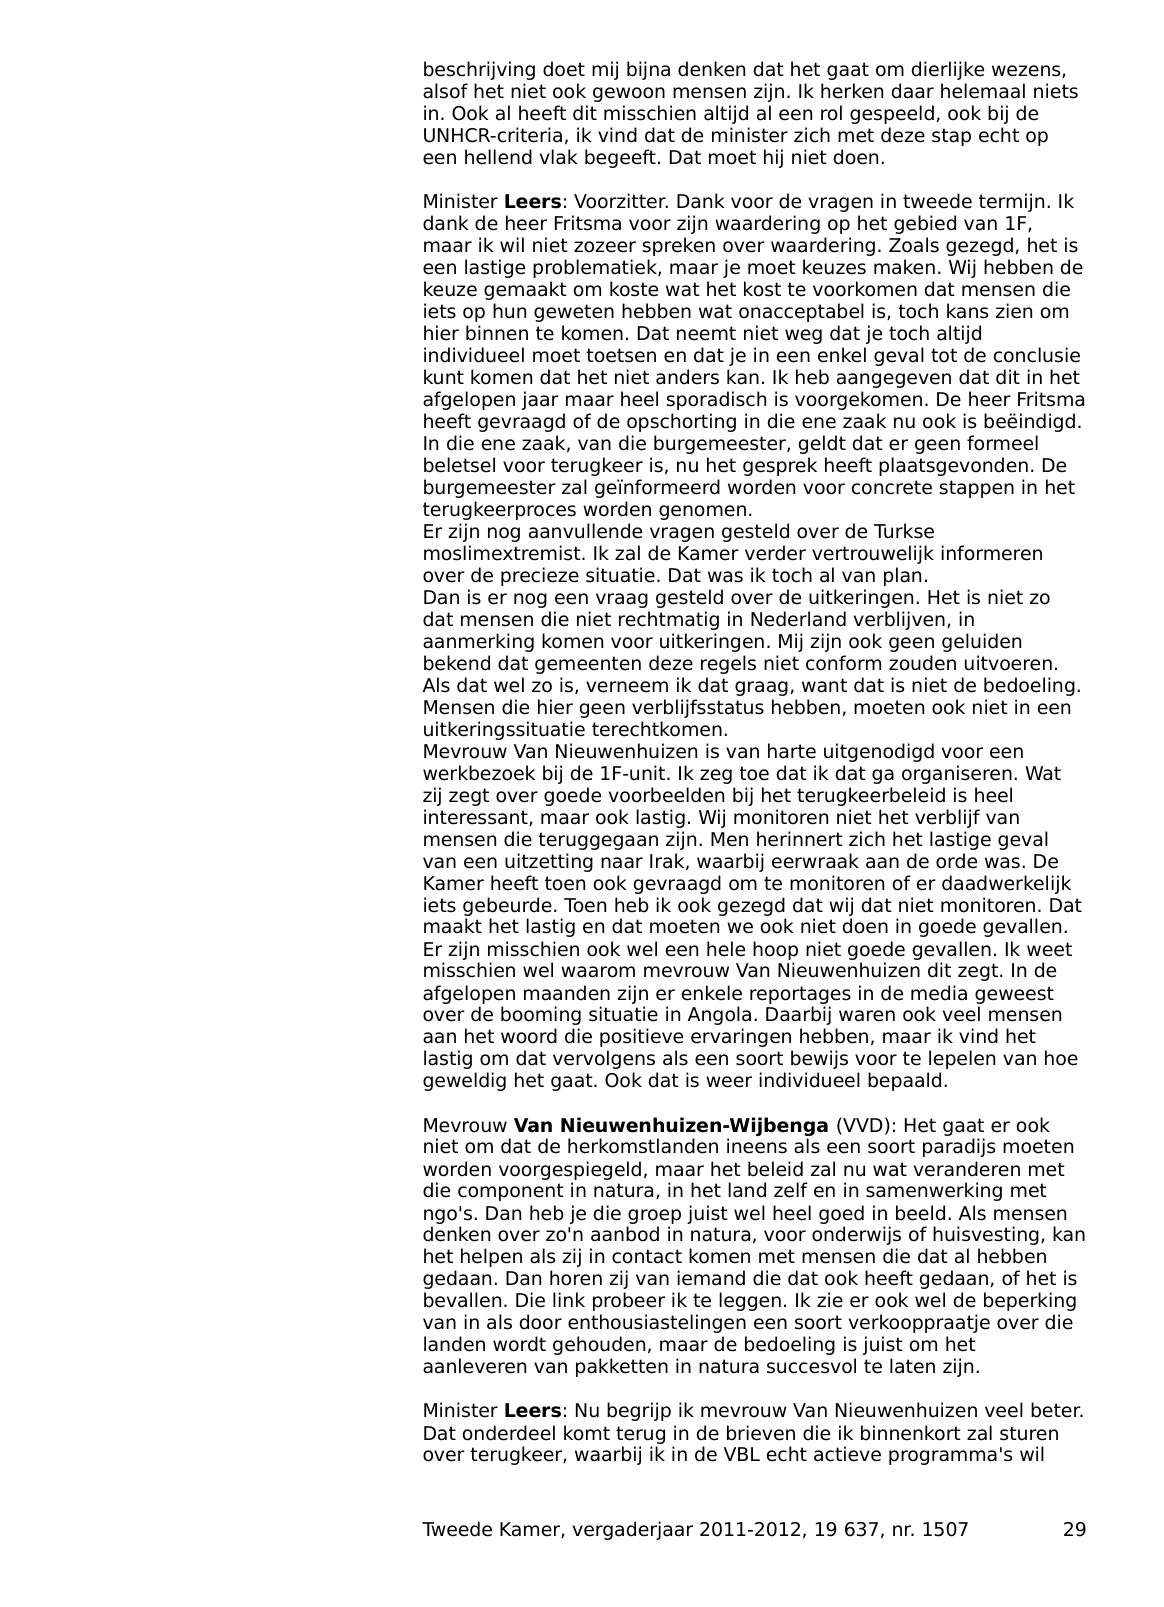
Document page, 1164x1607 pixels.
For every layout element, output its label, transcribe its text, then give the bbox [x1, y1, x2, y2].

text Mevrouw Van Nieuwenhuizen-Wijbenga (VVD): Het gaat er ook niet om dat de herkomstlanden ineens als een soort paradijs moeten worden voorgespiegeld, maar het beleid zal nu wat veranderen met die component in natura, in het land zelf en in samenwerking met ngo's. Dan heb je die groep juist wel heel goed in beeld. Als mensen denken over zo'n aanbod in natura, voor onderwijs of huisvesting, kan het helpen als zij in contact komen met mensen die dat al hebben gedaan. Dan horen zij van iemand die dat ook heeft gedaan, of het is bevallen. Die link probeer ik te leggen. Ik zie er ook wel de beperking van in als door enthousiastelingen een soort verkooppraatje over die landen wordt gehouden, maar de bedoeling is juist om het aanleveren van pakketten in natura succesvol te laten zijn. [422, 1114, 1087, 1378]
text beschrijving doet mij bijna denken dat het gaat om dierlijke wezens, alsof het niet ook gewoon mensen zijn. Ik herken daar helemaal niets in. Ook al heeft dit misschien altijd al een rol gespeeld, ook bij de UNHCR-criteria, ik vind dat de minister zich met deze stap echt op een hellend vlak begeeft. Dat moet hij niet doen. [422, 59, 1087, 169]
text Minister Leers: Nu begrijp ik mevrouw Van Nieuwenhuizen veel beter. Dat onderdeel komt terug in de brieven die ik binnenkort zal sturen over terugkeer, waarbij ik in de VBL echt actieve programma's wil [422, 1400, 1087, 1466]
text Mevrouw Van Nieuwenhuizen is van harte uitgenodigd voor een werkbezoek bij de 1F-unit. Ik zeg toe dat ik dat ga organiseren. Wat zij zegt over goede voorbeelden bij het terugkeerbeleid is heel interessant, maar ook lastig. Wij monitoren niet het verblijf van mensen die teruggegaan zijn. Men herinnert zich het lastige geval van een uitzetting naar Irak, waarbij eerwraak aan de orde was. De Kamer heeft toen ook gevraagd om te monitoren of er daadwerkelijk iets gebeurde. Toen heb ik ook gezegd dat wij dat niet monitoren. Dat maakt het lastig en dat moeten we ook niet doen in goede gevallen. Er zijn misschien ook wel een hele hoop niet goede gevallen. Ik weet misschien wel waarom mevrouw Van Nieuwenhuizen dit zegt. In de afgelopen maanden zijn er enkele reportages in de media geweest over de booming situatie in Angola. Daarbij waren ook veel mensen aan het woord die positieve ervaringen hebben, maar ik vind het lastig om dat vervolgens als een soort bewijs voor te lepelen van hoe geweldig het gaat. Ook dat is weer individueel bepaald. [422, 741, 1087, 1092]
text Dan is er nog een vraag gesteld over de uitkeringen. Het is niet zo dat mensen die niet rechtmatig in Nederland verblijven, in aanmerking komen voor uitkeringen. Mij zijn ook geen geluiden bekend dat gemeenten deze regels niet conform zouden uitvoeren. Als dat wel zo is, verneem ik dat graag, want dat is niet de bedoeling. Mensen die hier geen verblijfsstatus hebben, moeten ook niet in een uitkeringssituatie terechtkomen. [422, 587, 1087, 741]
text Minister Leers: Voorzitter. Dank voor de vragen in tweede termijn. Ik dank de heer Fritsma voor zijn waardering op het gebied van 1F, maar ik wil niet zozeer spreken over waardering. Zoals gezegd, het is een lastige problematiek, maar je moet keuzes maken. Wij hebben de keuze gemaakt om koste wat het kost te voorkomen dat mensen die iets op hun geweten hebben wat onacceptabel is, toch kans zien om hier binnen te komen. Dat neemt niet weg dat je toch altijd individueel moet toetsen en dat je in een enkel geval tot de conclusie kunt komen dat het niet anders kan. Ik heb aangegeven dat dit in het afgelopen jaar maar heel sporadisch is voorgekomen. De heer Fritsma heeft gevraagd of de opschorting in die ene zaak nu ook is beëindigd. In die ene zaak, van die burgemeester, geldt dat er geen formeel beletsel voor terugkeer is, nu het gesprek heeft plaatsgevonden. De burgemeester zal geïnformeerd worden voor concrete stappen in het terugkeerproces worden genomen. [422, 191, 1087, 521]
text Er zijn nog aanvullende vragen gesteld over de Turkse moslimextremist. Ik zal de Kamer verder vertrouwelijk informeren over de precieze situatie. Dat was ik toch al van plan. [422, 521, 1087, 587]
